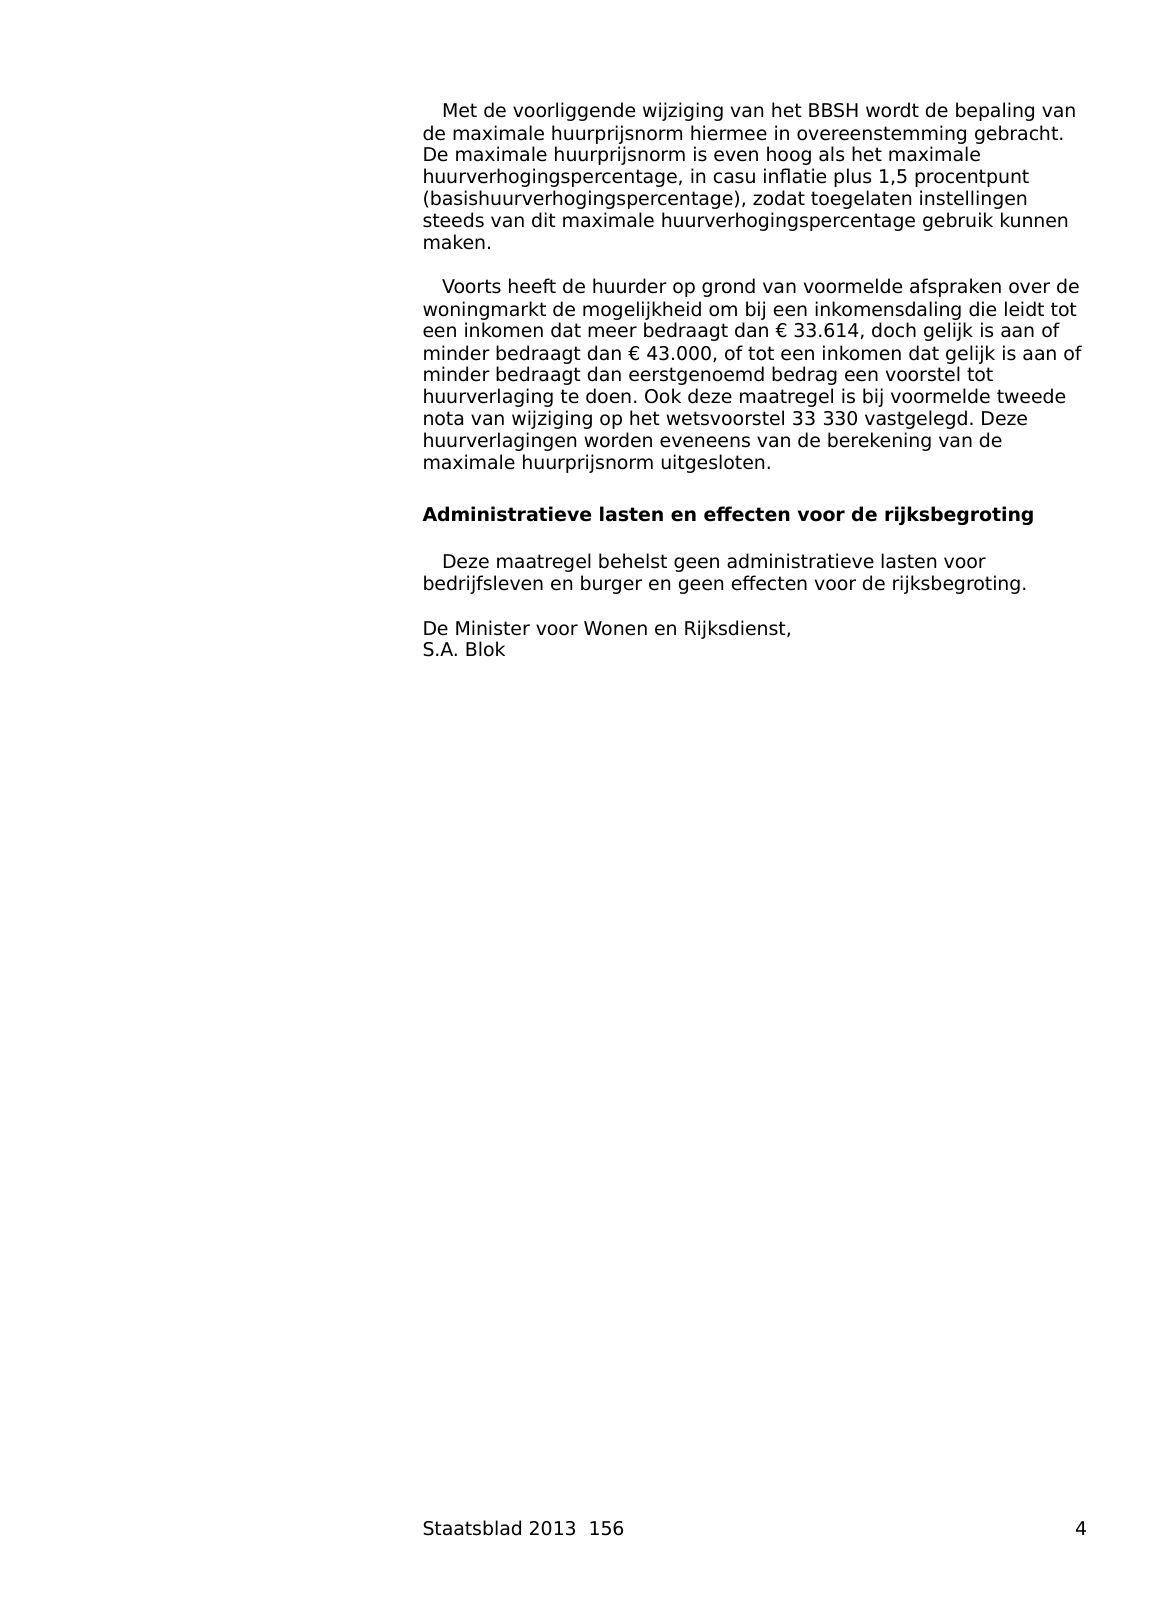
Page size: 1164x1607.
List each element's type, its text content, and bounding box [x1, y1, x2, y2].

subtitle Administratieve lasten en effecten voor de rijksbegroting [422, 504, 1087, 526]
text Voorts heeft de huurder op grond van voormelde afspraken over de woningmarkt de mogelijkheid om bij een inkomensdaling die leidt tot een inkomen dat meer bedraagt dan € 33.614, doch gelijk is aan of minder bedraagt dan € 43.000, of tot een inkomen dat gelijk is aan of minder bedraagt dan eerstgenoemd bedrag een voorstel tot huurverlaging te doen. Ook deze maatregel is bij voormelde tweede nota van wijziging op het wetsvoorstel 33 330 vastgelegd. Deze huurverlagingen worden eveneens van de berekening van de maximale huurprijsnorm uitgesloten. [422, 276, 1087, 474]
text Deze maatregel behelst geen administratieve lasten voor bedrijfsleven en burger en geen effecten voor de rijksbegroting. [422, 551, 1087, 595]
text De Minister voor Wonen en Rijksdienst, S.A. Blok [422, 617, 1087, 661]
text Met de voorliggende wijziging van het BBSH wordt de bepaling van de maximale huurprijsnorm hiermee in overeenstemming gebracht. De maximale huurprijsnorm is even hoog als het maximale huurverhogingspercentage, in casu inflatie plus 1,5 procentpunt (basishuurverhogingspercentage), zodat toegelaten instellingen steeds van dit maximale huurverhogingspercentage gebruik kunnen maken. [422, 100, 1087, 254]
